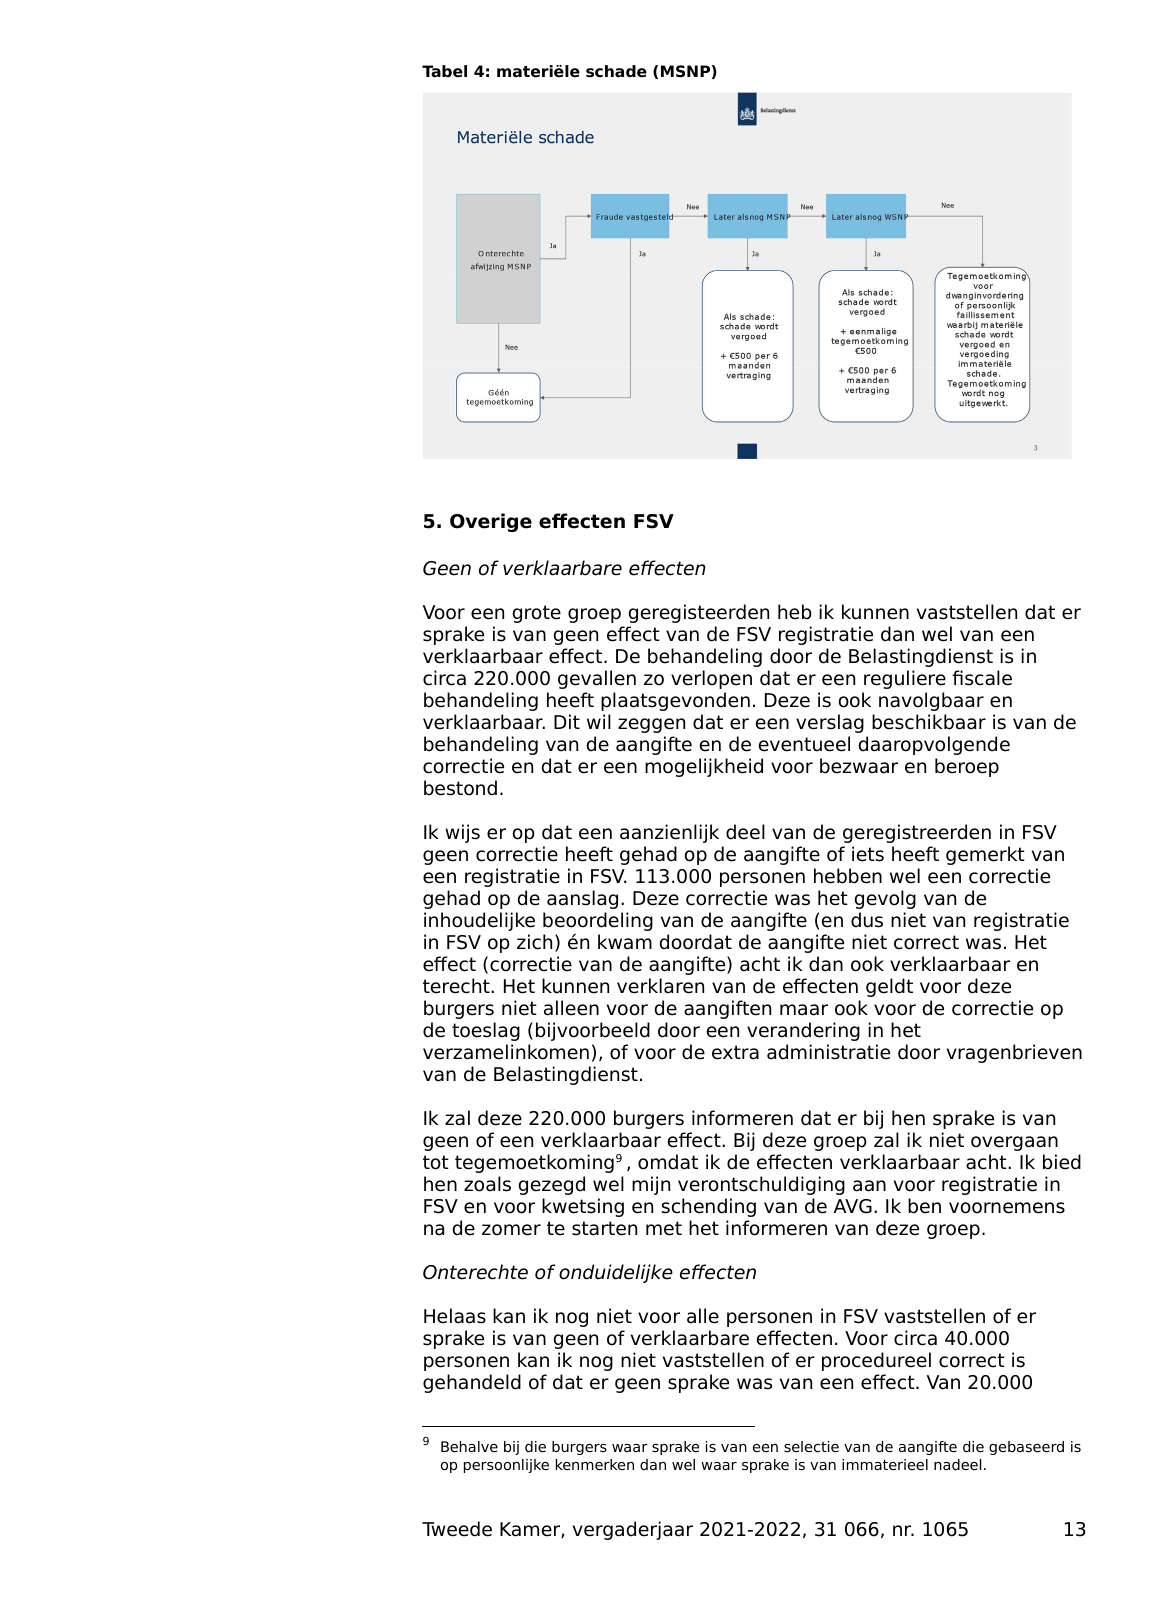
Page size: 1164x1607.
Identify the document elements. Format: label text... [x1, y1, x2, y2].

text Ik wijs er op dat een aanzienlijk deel van de geregistreerden in FSV geen correctie heeft gehad op de aangifte of iets heeft gemerkt van een registratie in FSV. 113.000 personen hebben wel een correctie gehad op de aanslag. Deze correctie was het gevolg van de inhoudelijke beoordeling van de aangifte (en dus niet van registratie in FSV op zich) én kwam doordat de aangifte niet correct was. Het effect (correctie van de aangifte) acht ik dan ook verklaarbaar en terecht. Het kunnen verklaren van de effecten geldt voor deze burgers niet alleen voor de aangiften maar ook voor de correctie op de toeslag (bijvoorbeeld door een verandering in het verzamelinkomen), of voor de extra administratie door vragenbrieven van de Belastingdienst. [422, 822, 1087, 1086]
subtitle Onterechte of onduidelijke effecten [422, 1262, 1087, 1284]
text Behalve bij die burgers waar sprake is van een selectie van de aangifte die gebaseerd is op persoonlijke kenmerken dan wel waar sprake is van immaterieel nadeel. [422, 1435, 1087, 1474]
picture [422, 92, 1072, 459]
subtitle 5. Overige effecten FSV [422, 511, 1087, 533]
text Ik zal deze 220.000 burgers informeren dat er bij hen sprake is van geen of een verklaarbaar effect. Bij deze groep zal ik niet overgaan tot tegemoetkoming, omdat ik de effecten verklaarbaar acht. Ik bied hen zoals gezegd wel mijn verontschuldiging aan voor registratie in FSV en voor kwetsing en schending van de AVG. Ik ben voornemens na de zomer te starten met het informeren van deze groep. [422, 1108, 1087, 1240]
subtitle Geen of verklaarbare effecten [422, 558, 1087, 580]
text Helaas kan ik nog niet voor alle personen in FSV vaststellen of er sprake is van geen of verklaarbare effecten. Voor circa 40.000 personen kan ik nog niet vaststellen of er procedureel correct is gehandeld of dat er geen sprake was van een effect. Van 20.000 [422, 1306, 1087, 1394]
text Tabel 4: materiële schade (MSNP) [422, 63, 1072, 81]
text Voor een grote groep geregisteerden heb ik kunnen vaststellen dat er sprake is van geen effect van de FSV registratie dan wel van een verklaarbaar effect. De behandeling door de Belastingdienst is in circa 220.000 gevallen zo verlopen dat er een reguliere fiscale behandeling heeft plaatsgevonden. Deze is ook navolgbaar en verklaarbaar. Dit wil zeggen dat er een verslag beschikbaar is van de behandeling van de aangifte en de eventueel daaropvolgende correctie en dat er een mogelijkheid voor bezwaar en beroep bestond. [422, 602, 1087, 800]
